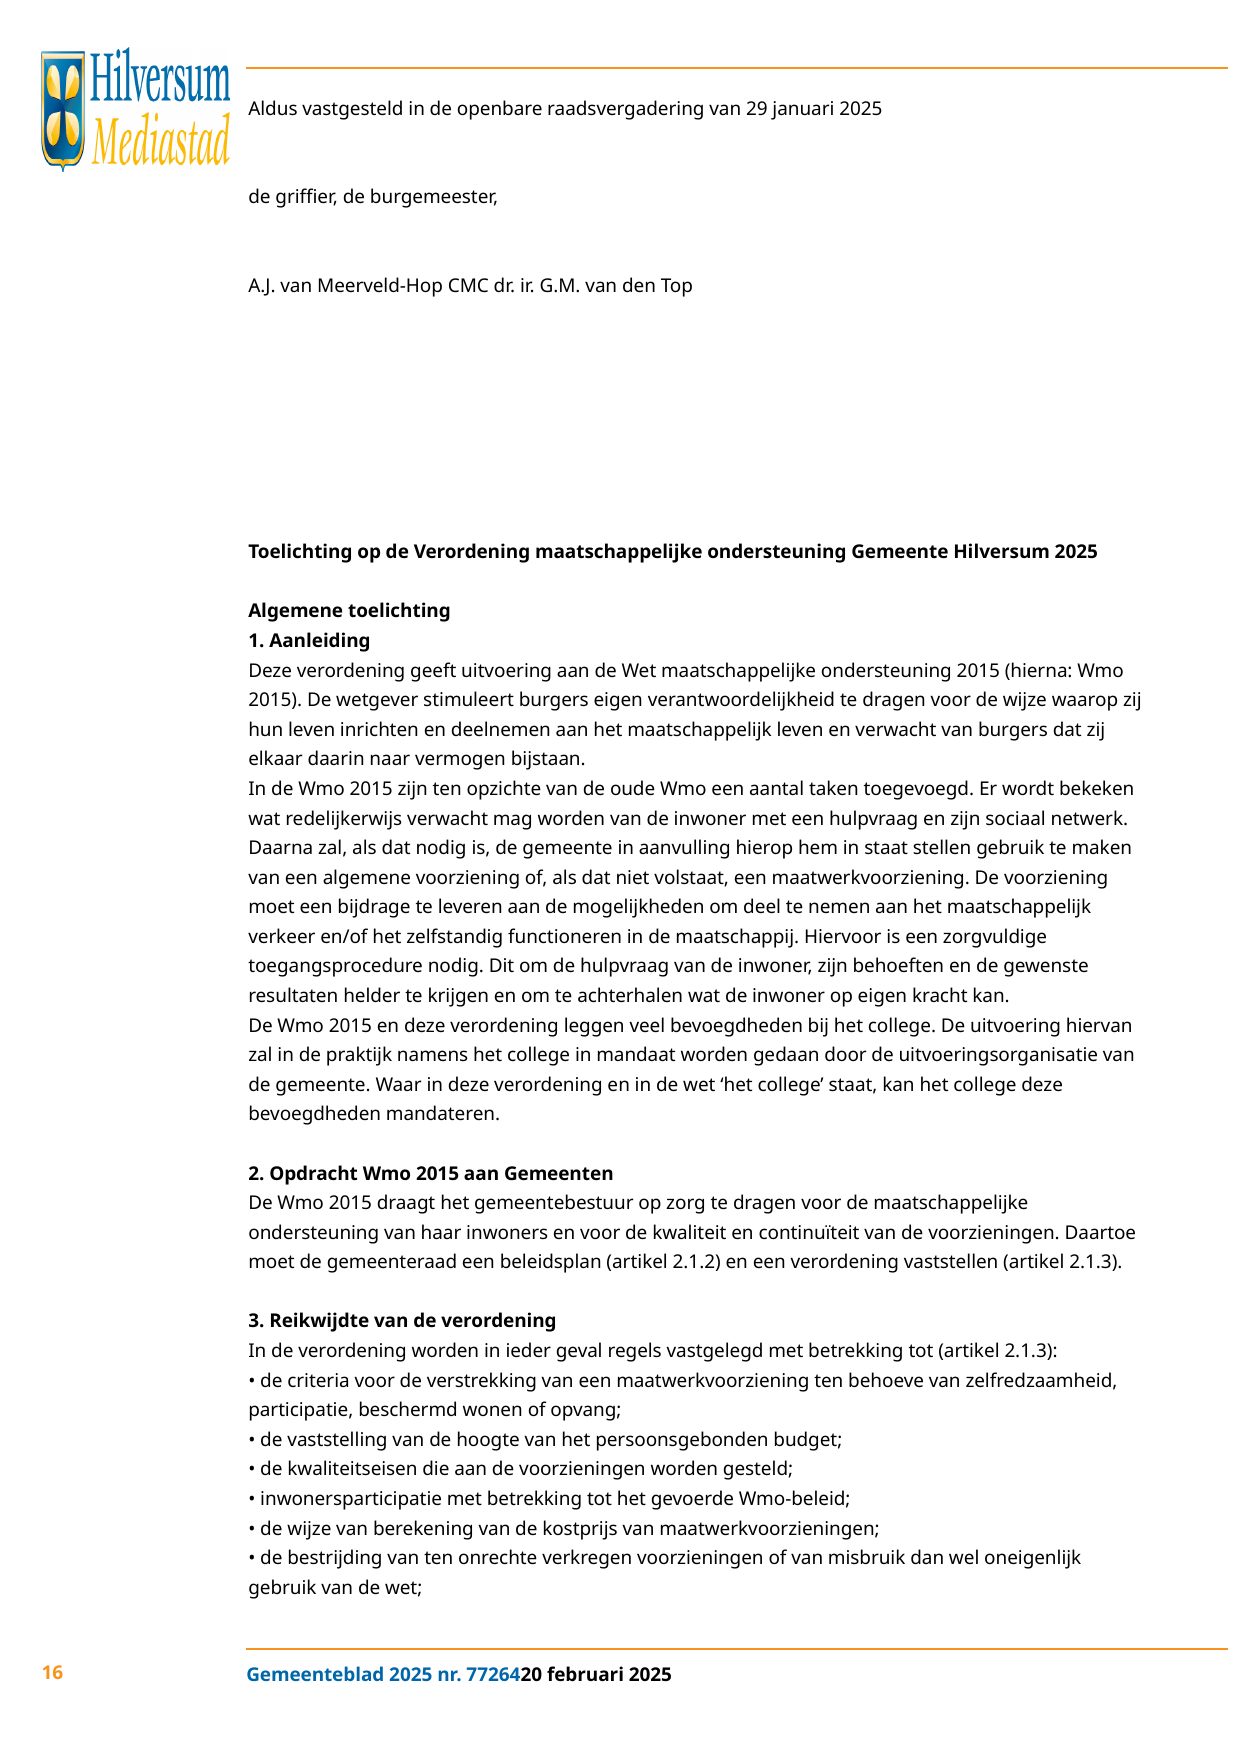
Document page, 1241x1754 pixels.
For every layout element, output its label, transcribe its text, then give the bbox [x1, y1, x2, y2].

picture [41, 47, 231, 172]
text Deze verordening geeft uitvoering aan de Wet maatschappelijke ondersteuning 2015 (hierna: Wmo 2015). De wetgever stimuleert burgers eigen verantwoordelijkheid te dragen voor de wijze waarop zij hun leven inrichten en deelnemen aan het maatschappelijk leven en verwacht van burgers dat zij elkaar daarin naar vermogen bijstaan. [248, 657, 1152, 771]
text 1. Aanleiding [248, 627, 1152, 653]
text • de vaststelling van de hoogte van het persoonsgebonden budget; [248, 1426, 1152, 1452]
text Toelichting op de Verordening maatschappelijke ondersteuning Gemeente Hilversum 2025 [248, 538, 1152, 564]
text de griffier, de burgemeester, [248, 183, 1152, 209]
text De Wmo 2015 en deze verordening leggen veel bevoegdheden bij het college. De uitvoering hiervan zal in de praktijk namens het college in mandaat worden gedaan door de uitvoeringsorganisatie van de gemeente. Waar in deze verordening en in de wet ‘het college’ staat, kan het college deze bevoegdheden mandateren. [248, 1012, 1152, 1126]
text • de bestrijding van ten onrechte verkregen voorzieningen of van misbruik dan wel oneigenlijk gebruik van de wet; [248, 1544, 1152, 1600]
text Aldus vastgesteld in de openbare raadsvergadering van 29 januari 2025 [248, 95, 1152, 121]
text In de verordening worden in ieder geval regels vastgelegd met betrekking tot (artikel 2.1.3): [248, 1337, 1152, 1363]
text A.J. van Meerveld-Hop CMC dr. ir. G.M. van den Top [248, 272, 1152, 298]
text 3. Reikwijdte van de verordening [248, 1308, 1152, 1333]
text • de criteria voor de verstrekking van een maatwerkvoorziening ten behoeve van zelfredzaamheid, participatie, beschermd wonen of opvang; [248, 1367, 1152, 1422]
text • de wijze van berekening van de kostprijs van maatwerkvoorzieningen; [248, 1515, 1152, 1541]
text • de kwaliteitseisen die aan de voorzieningen worden gesteld; [248, 1456, 1152, 1481]
text Algemene toelichting [248, 598, 1152, 623]
text • inwonersparticipatie met betrekking tot het gevoerde Wmo-beleid; [248, 1485, 1152, 1511]
text De Wmo 2015 draagt het gemeentebestuur op zorg te dragen voor de maatschappelijke ondersteuning van haar inwoners en voor de kwaliteit en continuïteit van de voorzieningen. Daartoe moet de gemeenteraad een beleidsplan (artikel 2.1.2) en een verordening vaststellen (artikel 2.1.3). [248, 1189, 1152, 1274]
text In de Wmo 2015 zijn ten opzichte van de oude Wmo een aantal taken toegevoegd. Er wordt bekeken wat redelijkerwijs verwacht mag worden van de inwoner met een hulpvraag en zijn sociaal netwerk. Daarna zal, als dat nodig is, de gemeente in aanvulling hierop hem in staat stellen gebruik te maken van een algemene voorziening of, als dat niet volstaat, een maatwerkvoorziening. De voorziening moet een bijdrage te leveren aan de mogelijkheden om deel te nemen aan het maatschappelijk verkeer en/of het zelfstandig functioneren in de maatschappij. Hiervoor is een zorgvuldige toegangsprocedure nodig. Dit om de hulpvraag van de inwoner, zijn behoeften en de gewenste resultaten helder te krijgen en om te achterhalen wat de inwoner op eigen kracht kan. [248, 775, 1152, 1008]
text 2. Opdracht Wmo 2015 aan Gemeenten [248, 1160, 1152, 1186]
